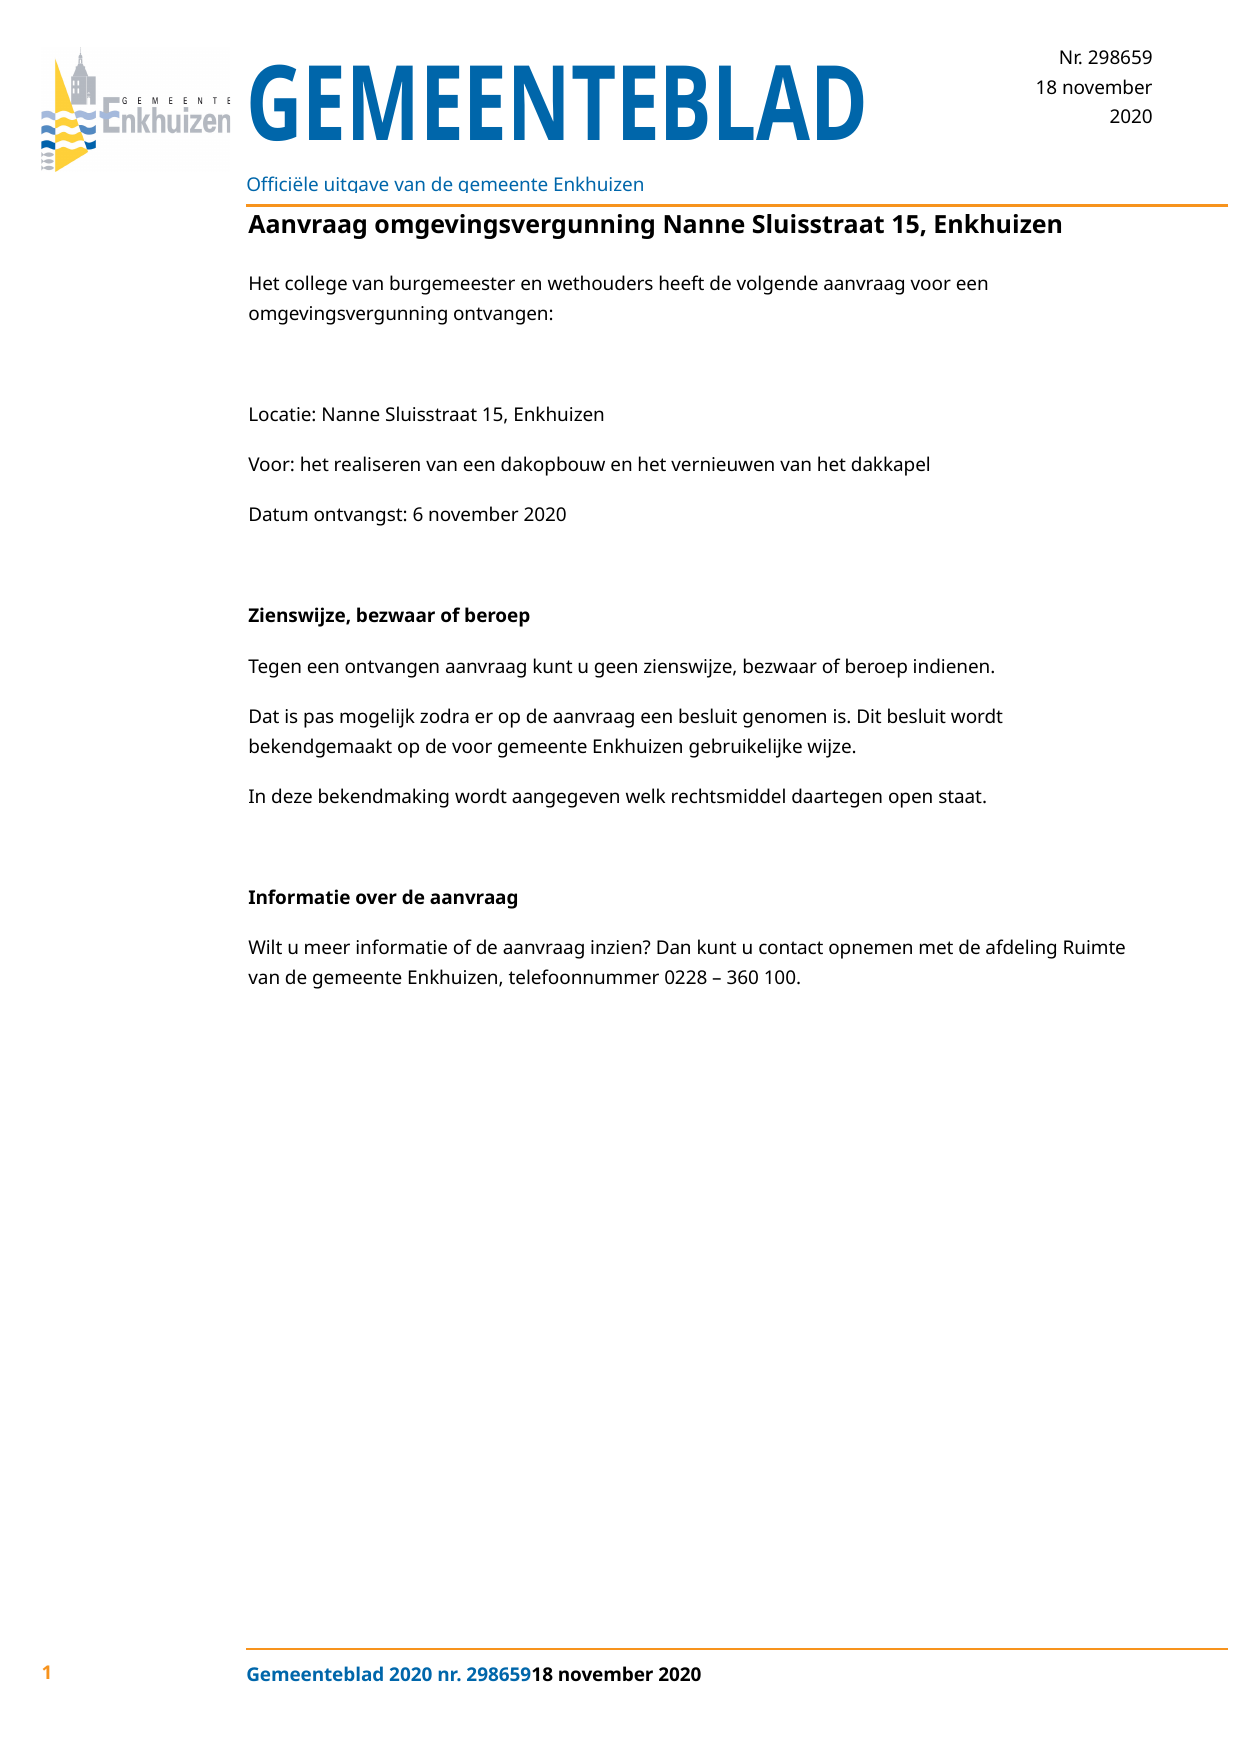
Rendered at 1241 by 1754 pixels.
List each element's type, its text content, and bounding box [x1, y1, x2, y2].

text Locatie: Nanne Sluisstraat 15, Enkhuizen [248, 401, 1152, 426]
text Zienswijze, bezwaar of beroep [248, 602, 1152, 628]
text In deze bekendmaking wordt aangegeven welk rechtsmiddel daartegen open staat. [248, 783, 1152, 809]
picture [41, 47, 231, 172]
text Wilt u meer informatie of de aanvraag inzien? Dan kunt u contact opnemen met de afdeling Ruimte van de gemeente Enkhuizen, telefoonnummer 0228 – 360 100. [248, 934, 1152, 990]
text Informatie over de aanvraag [248, 884, 1152, 910]
text Aanvraag omgevingsvergunning Nanne Sluisstraat 15, Enkhuizen [248, 207, 1152, 241]
text Tegen een ontvangen aanvraag kunt u geen zienswijze, bezwaar of beroep indienen. [248, 653, 1152, 678]
text Dat is pas mogelijk zodra er op de aanvraag een besluit genomen is. Dit besluit wordt bekendgemaakt op de voor gemeente Enkhuizen gebruikelijke wijze. [248, 703, 1152, 758]
text Het college van burgemeester en wethouders heeft de volgende aanvraag voor een omgevingsvergunning ontvangen: [248, 270, 1152, 326]
text Voor: het realiseren van een dakopbouw en het vernieuwen van het dakkapel [248, 451, 1152, 477]
text Datum ontvangst: 6 november 2020 [248, 502, 1152, 527]
